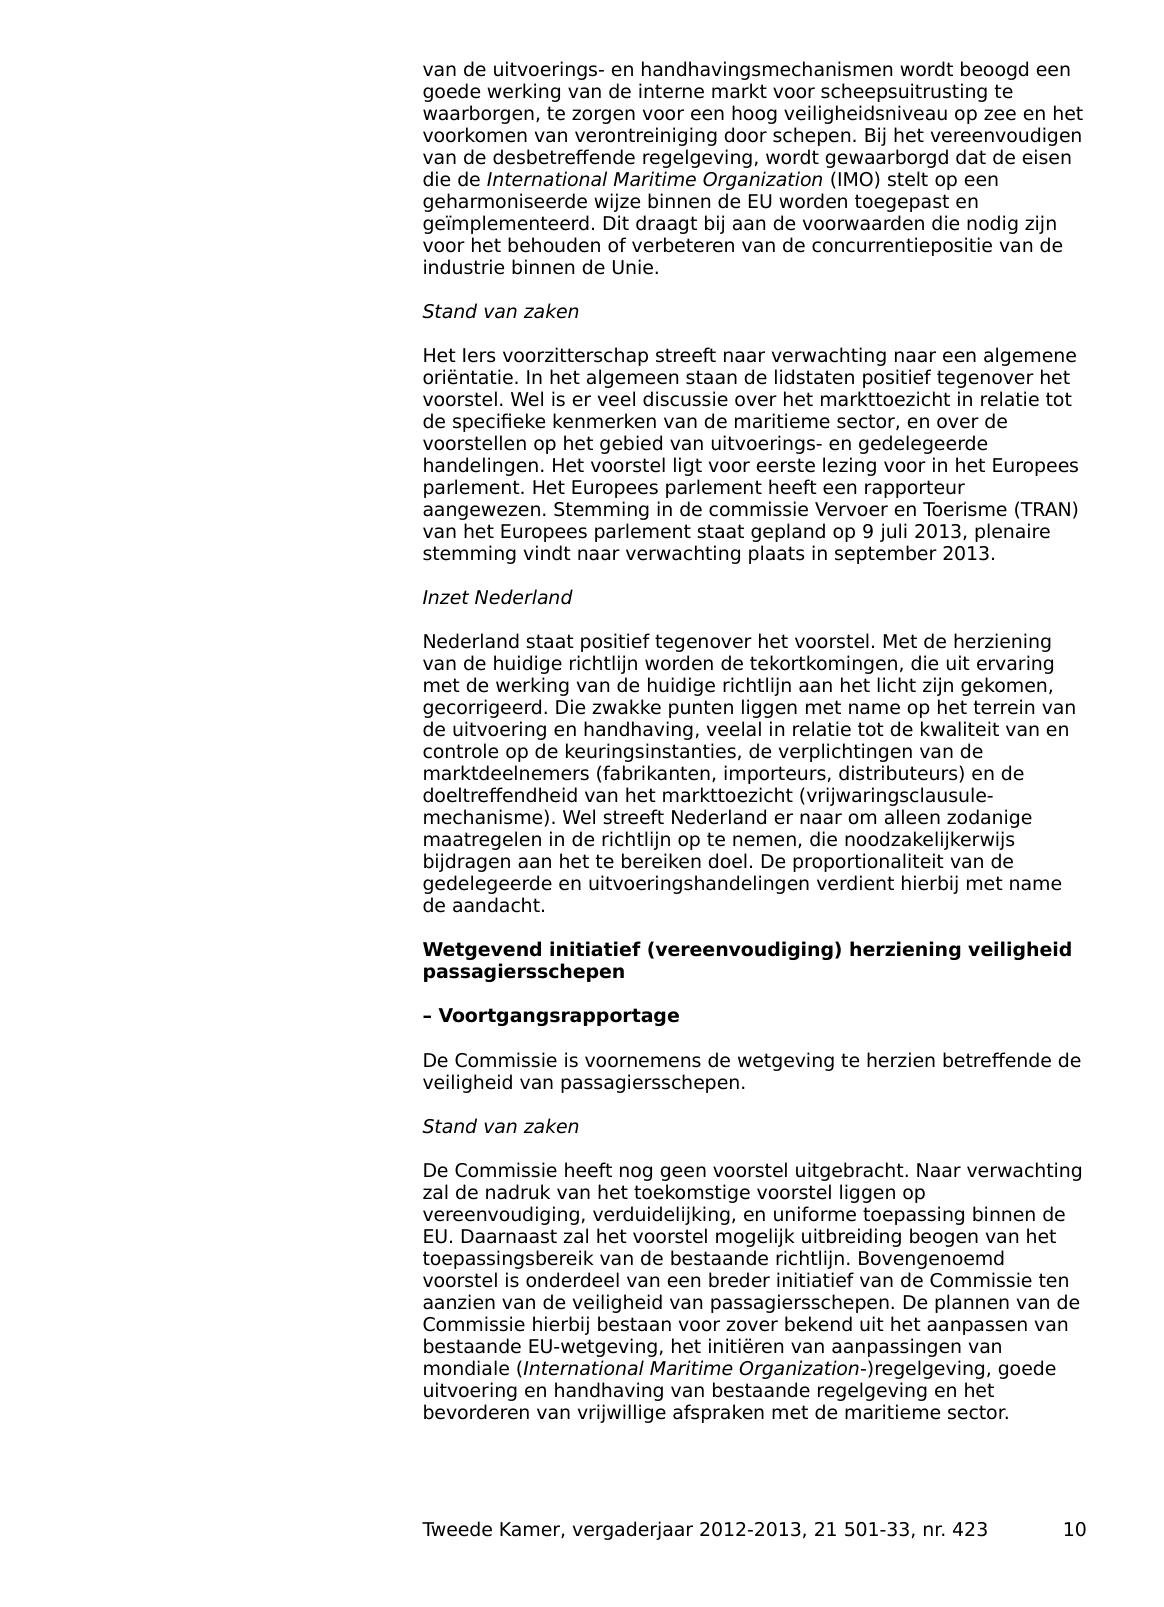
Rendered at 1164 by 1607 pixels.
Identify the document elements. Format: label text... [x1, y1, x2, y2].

text – Voortgangsrapportage [422, 1005, 1087, 1027]
subtitle Wetgevend initiatief (vereenvoudiging) herziening veiligheid passagiersschepen [422, 939, 1087, 983]
subtitle Stand van zaken [422, 1116, 1087, 1138]
text van de uitvoerings- en handhavingsmechanismen wordt beoogd een goede werking van de interne markt voor scheepsuitrusting te waarborgen, te zorgen voor een hoog veiligheidsniveau op zee en het voorkomen van verontreiniging door schepen. Bij het vereenvoudigen van de desbetreffende regelgeving, wordt gewaarborgd dat de eisen die de International Maritime Organization (IMO) stelt op een geharmoniseerde wijze binnen de EU worden toegepast en geïmplementeerd. Dit draagt bij aan de voorwaarden die nodig zijn voor het behouden of verbeteren van de concurrentiepositie van de industrie binnen de Unie. [422, 59, 1087, 279]
subtitle Stand van zaken [422, 301, 1087, 323]
text De Commissie heeft nog geen voorstel uitgebracht. Naar verwachting zal de nadruk van het toekomstige voorstel liggen op vereenvoudiging, verduidelijking, en uniforme toepassing binnen de EU. Daarnaast zal het voorstel mogelijk uitbreiding beogen van het toepassingsbereik van de bestaande richtlijn. Bovengenoemd voorstel is onderdeel van een breder initiatief van de Commissie ten aanzien van de veiligheid van passagiersschepen. De plannen van de Commissie hierbij bestaan voor zover bekend uit het aanpassen van bestaande EU-wetgeving, het initiëren van aanpassingen van mondiale (International Maritime Organization-)regelgeving, goede uitvoering en handhaving van bestaande regelgeving en het bevorderen van vrijwillige afspraken met de maritieme sector. [422, 1160, 1087, 1424]
text Nederland staat positief tegenover het voorstel. Met de herziening van de huidige richtlijn worden de tekortkomingen, die uit ervaring met de werking van de huidige richtlijn aan het licht zijn gekomen, gecorrigeerd. Die zwakke punten liggen met name op het terrein van de uitvoering en handhaving, veelal in relatie tot de kwaliteit van en controle op de keuringsinstanties, de verplichtingen van de marktdeelnemers (fabrikanten, importeurs, distributeurs) en de doeltreffendheid van het markttoezicht (vrijwaringsclausule-mechanisme). Wel streeft Nederland er naar om alleen zodanige maatregelen in de richtlijn op te nemen, die noodzakelijkerwijs bijdragen aan het te bereiken doel. De proportionaliteit van de gedelegeerde en uitvoeringshandelingen verdient hierbij met name de aandacht. [422, 631, 1087, 917]
text Het Iers voorzitterschap streeft naar verwachting naar een algemene oriëntatie. In het algemeen staan de lidstaten positief tegenover het voorstel. Wel is er veel discussie over het markttoezicht in relatie tot de specifieke kenmerken van de maritieme sector, en over de voorstellen op het gebied van uitvoerings- en gedelegeerde handelingen. Het voorstel ligt voor eerste lezing voor in het Europees parlement. Het Europees parlement heeft een rapporteur aangewezen. Stemming in de commissie Vervoer en Toerisme (TRAN) van het Europees parlement staat gepland op 9 juli 2013, plenaire stemming vindt naar verwachting plaats in september 2013. [422, 345, 1087, 565]
subtitle Inzet Nederland [422, 587, 1087, 609]
text De Commissie is voornemens de wetgeving te herzien betreffende de veiligheid van passagiersschepen. [422, 1049, 1087, 1093]
